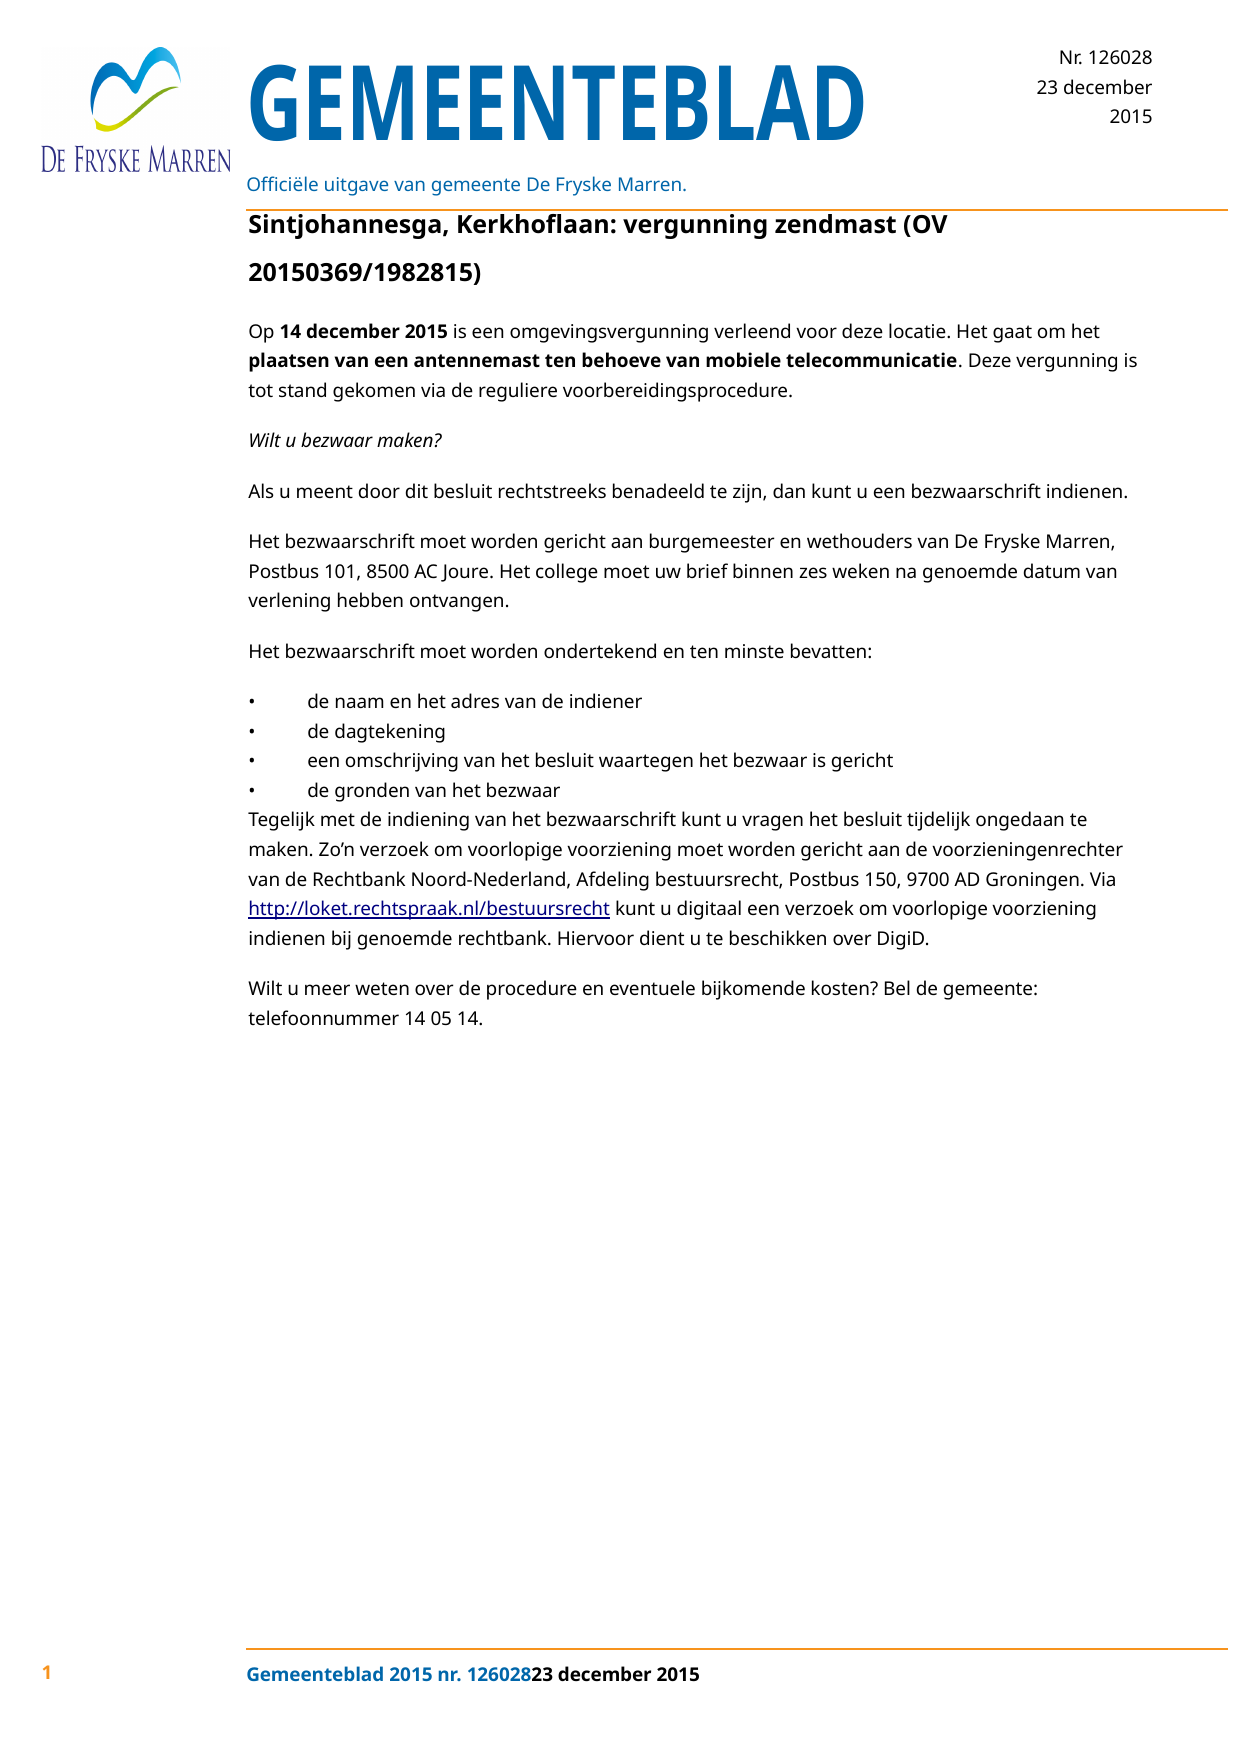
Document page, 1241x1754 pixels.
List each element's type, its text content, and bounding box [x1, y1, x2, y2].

list de gronden van het bezwaar [248, 777, 1152, 803]
text Het bezwaarschrift moet worden ondertekend en ten minste bevatten: [248, 638, 1152, 664]
text Tegelijk met de indiening van het bezwaarschrift kunt u vragen het besluit tijdelijk ongedaan te maken. Zo’n verzoek om voorlopige voorziening moet worden gericht aan de voorzieningenrechter van de Rechtbank Noord-Nederland, Afdeling bestuursrecht, Postbus 150, 9700 AD Groningen. Via http://loket.rechtspraak.nl/bestuursrecht kunt u digitaal een verzoek om voorlopige voorziening indienen bij genoemde rechtbank. Hiervoor dient u te beschikken over DigiD. [248, 807, 1152, 951]
list de naam en het adres van de indiener [248, 688, 1152, 714]
text Wilt u bezwaar maken? [248, 427, 1152, 453]
text Als u meent door dit besluit rechtstreeks benadeeld te zijn, dan kunt u een bezwaarschrift indienen. [248, 478, 1152, 504]
text Wilt u meer weten over de procedure en eventuele bijkomende kosten? Bel de gemeente: telefoonnummer 14 05 14. [248, 975, 1152, 1031]
text Sintjohannesga, Kerkhoflaan: vergunning zendmast (OV 20150369/1982815) [248, 211, 1152, 288]
list de dagtekening [248, 718, 1152, 744]
text Het bezwaarschrift moet worden gericht aan burgemeester en wethouders van De Fryske Marren, Postbus 101, 8500 AC Joure. Het college moet uw brief binnen zes weken na genoemde datum van verlening hebben ontvangen. [248, 528, 1152, 613]
picture [41, 47, 231, 172]
list een omschrijving van het besluit waartegen het bezwaar is gericht [248, 747, 1152, 773]
text Op 14 december 2015 is een omgevingsvergunning verleend voor deze locatie. Het gaat om het plaatsen van een antennemast ten behoeve van mobiele telecommunicatie. Deze vergunning is tot stand gekomen via de reguliere voorbereidingsprocedure. [248, 318, 1152, 403]
